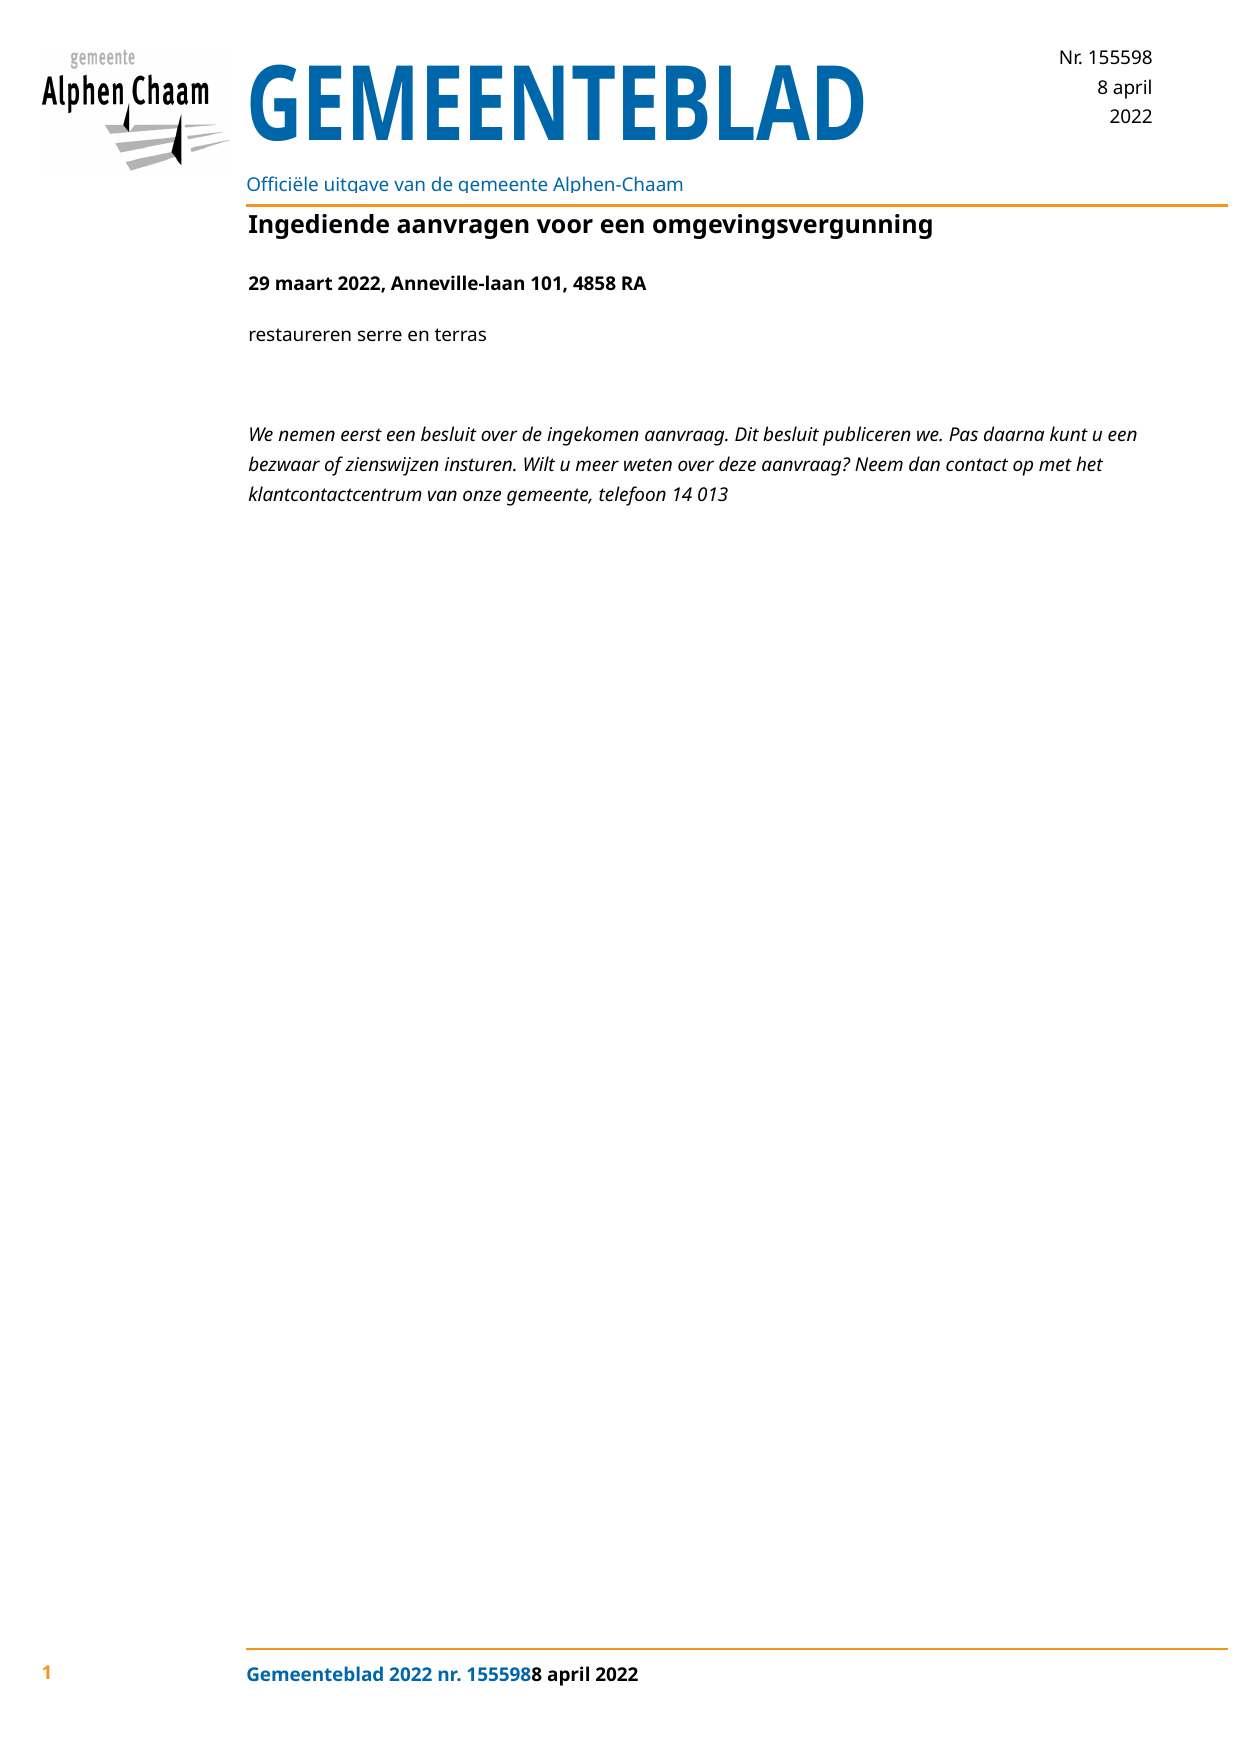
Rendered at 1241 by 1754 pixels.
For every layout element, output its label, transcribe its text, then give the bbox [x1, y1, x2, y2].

text 29 maart 2022, Anneville-laan 101, 4858 RA [248, 270, 1152, 296]
text Ingediende aanvragen voor een omgevingsvergunning [248, 207, 1152, 241]
text We nemen eerst een besluit over de ingekomen aanvraag. Dit besluit publiceren we. Pas daarna kunt u een bezwaar of zienswijzen insturen. Wilt u meer weten over deze aanvraag? Neem dan contact op met het klantcontactcentrum van onze gemeente, telefoon 14 013 [248, 422, 1152, 506]
picture [41, 47, 231, 172]
text restaureren serre en terras [248, 321, 1152, 346]
